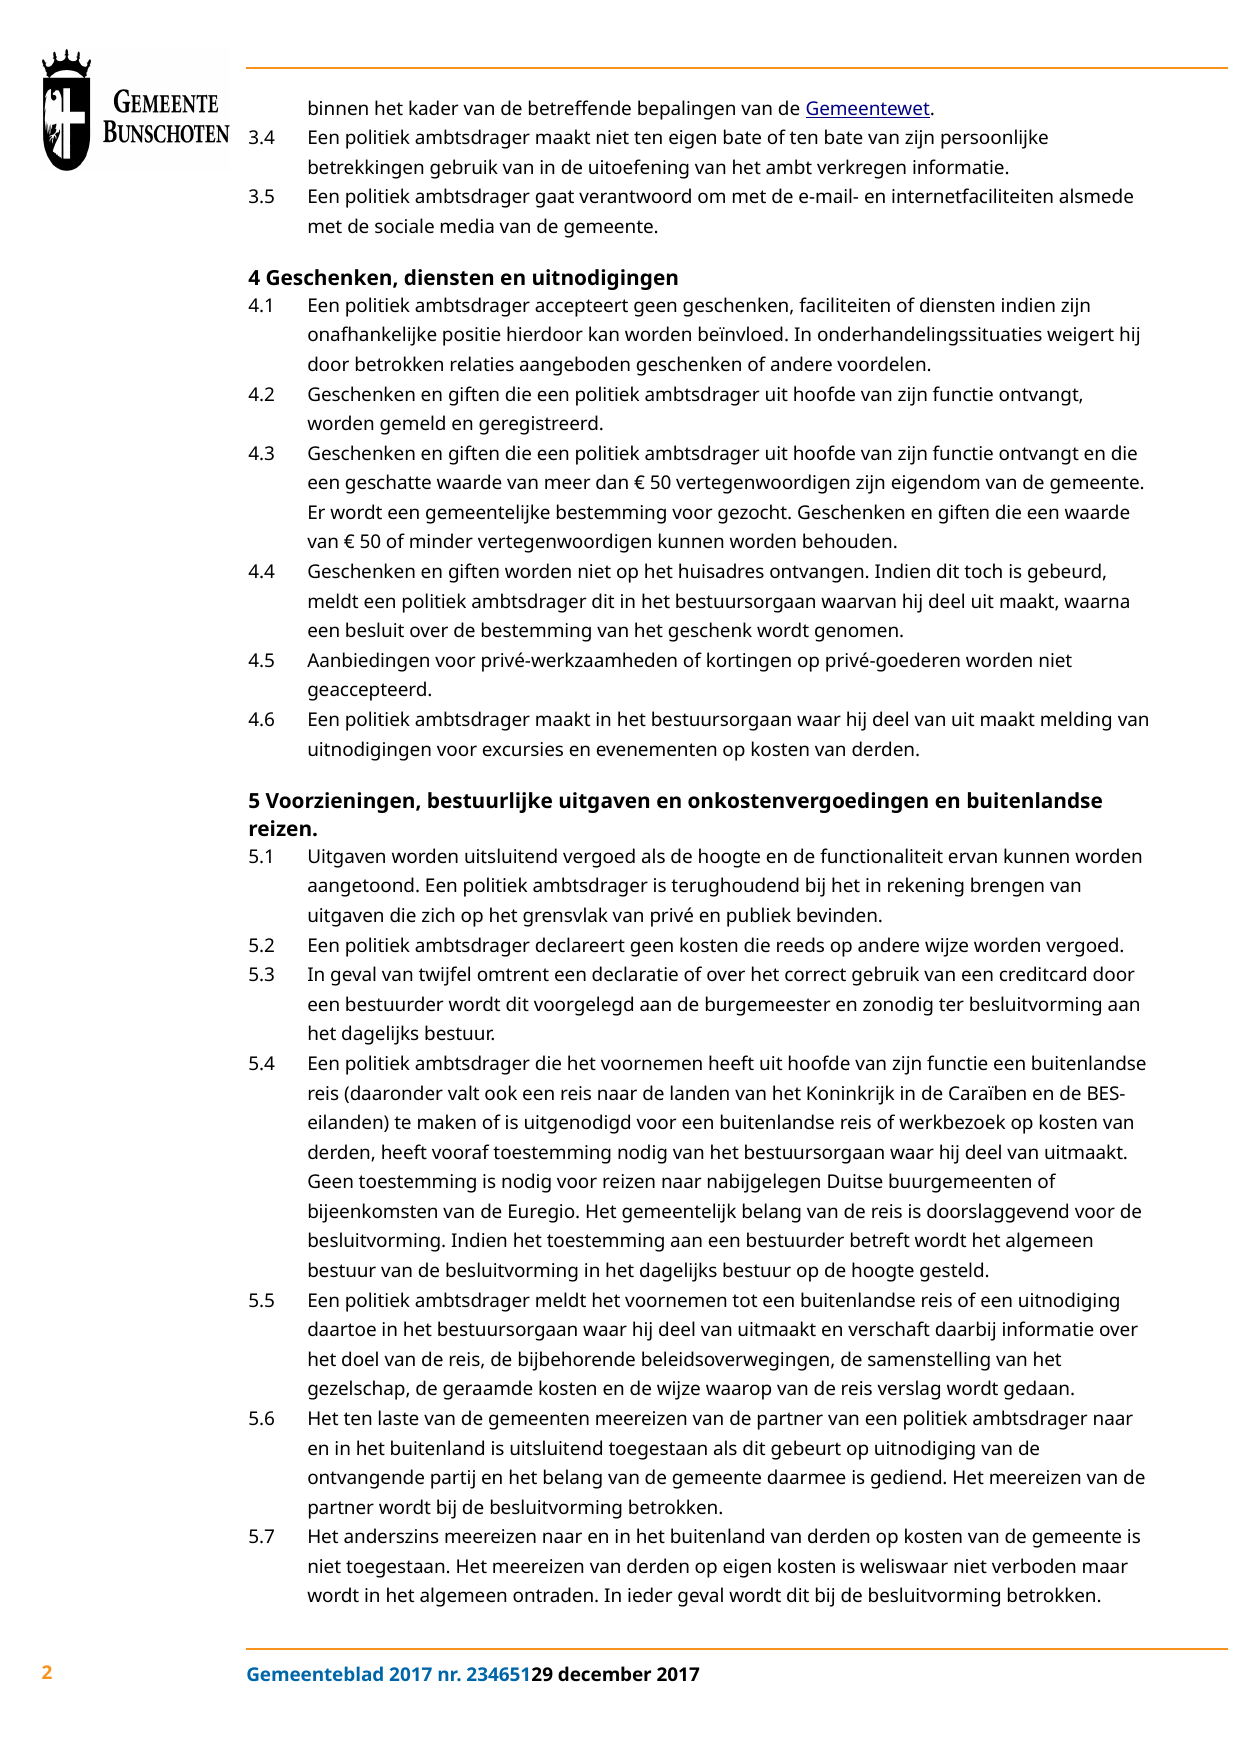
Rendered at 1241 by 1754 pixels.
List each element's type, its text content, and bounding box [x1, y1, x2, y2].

list Geschenken en giften die een politiek ambtsdrager uit hoofde van zijn functie ontvangt, worden gemeld en geregistreerd. [248, 381, 1152, 436]
list Een politiek ambtsdrager maakt in het bestuursorgaan waar hij deel van uit maakt melding van uitnodigingen voor excursies en evenementen op kosten van derden. [248, 706, 1152, 761]
list Een politiek ambtsdrager accepteert geen geschenken, faciliteiten of diensten indien zijn onafhankelijke positie hierdoor kan worden beïnvloed. In onderhandelingssituaties weigert hij door betrokken relaties aangeboden geschenken of andere voordelen. [248, 292, 1152, 377]
list Uitgaven worden uitsluitend vergoed als de hoogte en de functionaliteit ervan kunnen worden aangetoond. Een politiek ambtsdrager is terughoudend bij het in rekening brengen van uitgaven die zich op het grensvlak van privé en publiek bevinden. [248, 843, 1152, 928]
picture [41, 47, 231, 172]
list Een politiek ambtsdrager gaat verantwoord om met de e-mail- en internetfaciliteiten alsmede met de sociale media van de gemeente. [248, 183, 1152, 239]
list Geschenken en giften die een politiek ambtsdrager uit hoofde van zijn functie ontvangt en die een geschatte waarde van meer dan € 50 vertegenwoordigen zijn eigendom van de gemeente. Er wordt een gemeentelijke bestemming voor gezocht. Geschenken en giften die een waarde van € 50 of minder vertegenwoordigen kunnen worden behouden. [248, 440, 1152, 554]
list Een politiek ambtsdrager die het voornemen heeft uit hoofde van zijn functie een buitenlandse reis (daaronder valt ook een reis naar de landen van het Koninkrijk in de Caraïben en de BES-eilanden) te maken of is uitgenodigd voor een buitenlandse reis of werkbezoek op kosten van derden, heeft vooraf toestemming nodig van het bestuursorgaan waar hij deel van uitmaakt. Geen toestemming is nodig voor reizen naar nabijgelegen Duitse buurgemeenten of bijeenkomsten van de Euregio. Het gemeentelijk belang van de reis is doorslaggevend voor de besluitvorming. Indien het toestemming aan een bestuurder betreft wordt het algemeen bestuur van de besluitvorming in het dagelijks bestuur op de hoogte gesteld. [248, 1050, 1152, 1283]
list In geval van twijfel omtrent een declaratie of over het correct gebruik van een creditcard door een bestuurder wordt dit voorgelegd aan de burgemeester en zonodig ter besluitvorming aan het dagelijks bestuur. [248, 961, 1152, 1046]
list Geschenken en giften worden niet op het huisadres ontvangen. Indien dit toch is gebeurd, meldt een politiek ambtsdrager dit in het bestuursorgaan waarvan hij deel uit maakt, waarna een besluit over de bestemming van het geschenk wordt genomen. [248, 558, 1152, 643]
list Aanbiedingen voor privé-werkzaamheden of kortingen op privé-goederen worden niet geaccepteerd. [248, 647, 1152, 702]
list binnen het kader van de betreffende bepalingen van de Gemeentewet. [248, 95, 1152, 121]
text 4 Geschenken, diensten en uitnodigingen [248, 263, 1152, 292]
list Het anderszins meereizen naar en in het buitenland van derden op kosten van de gemeente is niet toegestaan. Het meereizen van derden op eigen kosten is weliswaar niet verboden maar wordt in het algemeen ontraden. In ieder geval wordt dit bij de besluitvorming betrokken. [248, 1523, 1152, 1608]
list Een politiek ambtsdrager declareert geen kosten die reeds op andere wijze worden vergoed. [248, 932, 1152, 957]
list Het ten laste van de gemeenten meereizen van de partner van een politiek ambtsdrager naar en in het buitenland is uitsluitend toegestaan als dit gebeurt op uitnodiging van de ontvangende partij en het belang van de gemeente daarmee is gediend. Het meereizen van de partner wordt bij de besluitvorming betrokken. [248, 1405, 1152, 1519]
list Een politiek ambtsdrager meldt het voornemen tot een buitenlandse reis of een uitnodiging daartoe in het bestuursorgaan waar hij deel van uitmaakt en verschaft daarbij informatie over het doel van de reis, de bijbehorende beleidsoverwegingen, de samenstelling van het gezelschap, de geraamde kosten en de wijze waarop van de reis verslag wordt gedaan. [248, 1287, 1152, 1401]
list Een politiek ambtsdrager maakt niet ten eigen bate of ten bate van zijn persoonlijke betrekkingen gebruik van in de uitoefening van het ambt verkregen informatie. [248, 124, 1152, 180]
text 5 Voorzieningen, bestuurlijke uitgaven en onkostenvergoedingen en buitenlandse reizen. [248, 786, 1152, 843]
